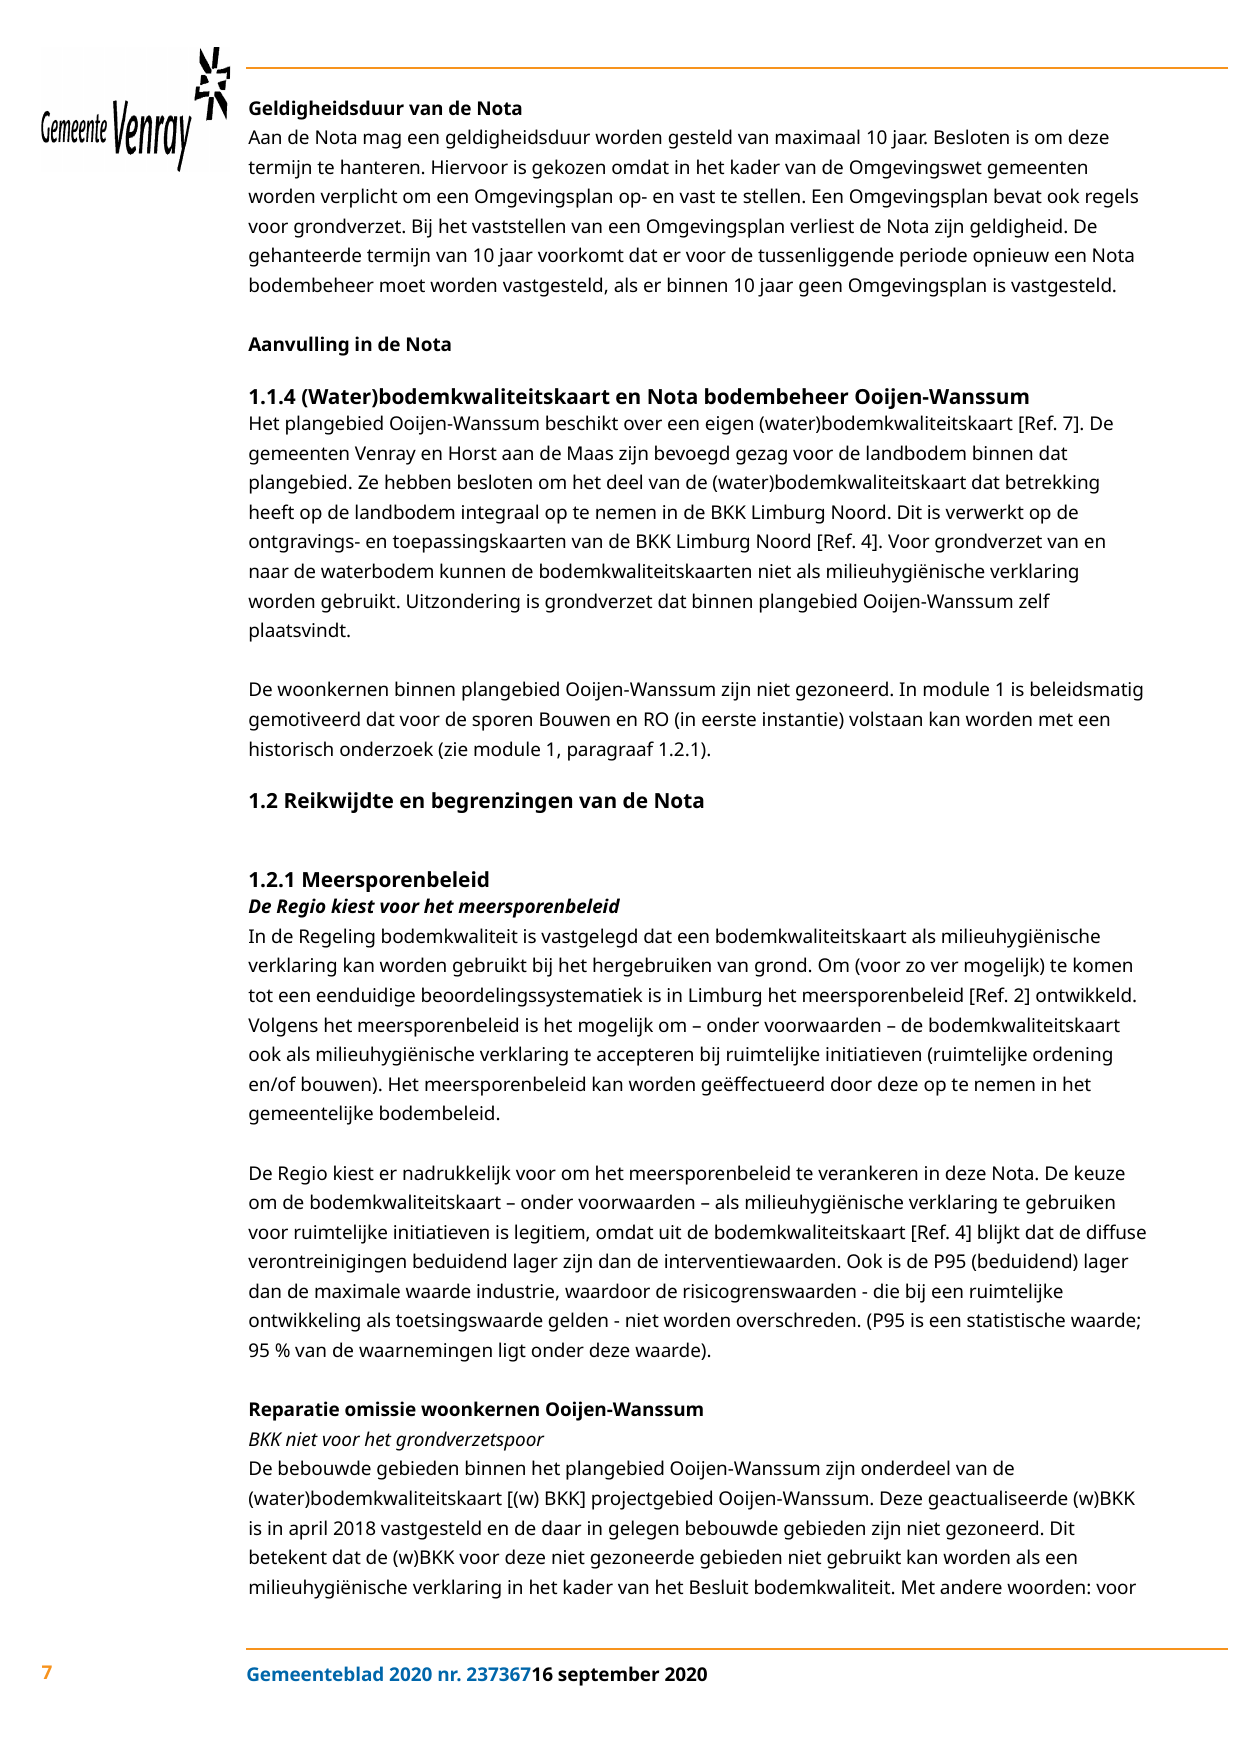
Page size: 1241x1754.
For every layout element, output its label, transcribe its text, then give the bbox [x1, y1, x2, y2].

text Het plangebied Ooijen-Wanssum beschikt over een eigen (water)bodemkwaliteitskaart [Ref. 7]. De gemeenten Venray en Horst aan de Maas zijn bevoegd gezag voor de landbodem binnen dat plangebied. Ze hebben besloten om het deel van de (water)bodemkwaliteitskaart dat betrekking heeft op de landbodem integraal op te nemen in de BKK Limburg Noord. Dit is verwerkt op de ontgravings- en toepassingskaarten van de BKK Limburg Noord [Ref. 4]. Voor grondverzet van en naar de waterbodem kunnen de bodemkwaliteitskaarten niet als milieuhygiënische verklaring worden gebruikt. Uitzondering is grondverzet dat binnen plangebied Ooijen-Wanssum zelf plaatsvindt. [248, 410, 1152, 643]
text 1.2 Reikwijdte en begrenzingen van de Nota [248, 786, 1152, 814]
text De bebouwde gebieden binnen het plangebied Ooijen-Wanssum zijn onderdeel van de (water)bodemkwaliteitskaart [(w) BKK] projectgebied Ooijen-Wanssum. Deze geactualiseerde (w)BKK is in april 2018 vastgesteld en de daar in gelegen bebouwde gebieden zijn niet gezoneerd. Dit betekent dat de (w)BKK voor deze niet gezoneerde gebieden niet gebruikt kan worden als een milieuhygiënische verklaring in het kader van het Besluit bodemkwaliteit. Met andere woorden: voor [248, 1456, 1152, 1599]
picture [41, 47, 231, 172]
text In de Regeling bodemkwaliteit is vastgelegd dat een bodemkwaliteitskaart als milieuhygiënische verklaring kan worden gebruikt bij het hergebruiken van grond. Om (voor zo ver mogelijk) te komen tot een eenduidige beoordelingssystematiek is in Limburg het meersporenbeleid [Ref. 2] ontwikkeld. Volgens het meersporenbeleid is het mogelijk om – onder voorwaarden – de bodemkwaliteitskaart ook als milieuhygiënische verklaring te accepteren bij ruimtelijke initiatieven (ruimtelijke ordening en/of bouwen). Het meersporenbeleid kan worden geëffectueerd door deze op te nemen in het gemeentelijke bodembeleid. [248, 923, 1152, 1126]
text De woonkernen binnen plangebied Ooijen-Wanssum zijn niet gezoneerd. In module 1 is beleidsmatig gemotiveerd dat voor de sporen Bouwen en RO (in eerste instantie) volstaan kan worden met een historisch onderzoek (zie module 1, paragraaf 1.2.1). [248, 677, 1152, 761]
text Aanvulling in de Nota [248, 331, 1152, 357]
text Geldigheidsduur van de Nota [248, 95, 1152, 121]
text De Regio kiest voor het meersporenbeleid [248, 893, 1152, 919]
text Reparatie omissie woonkernen Ooijen-Wanssum [248, 1396, 1152, 1422]
text 1.2.1 Meersporenbeleid [248, 865, 1152, 893]
text 1.1.4 (Water)bodemkwaliteitskaart en Nota bodembeheer Ooijen-Wanssum [248, 382, 1152, 410]
text Aan de Nota mag een geldigheidsduur worden gesteld van maximaal 10 jaar. Besloten is om deze termijn te hanteren. Hiervoor is gekozen omdat in het kader van de Omgevingswet gemeenten worden verplicht om een Omgevingsplan op- en vast te stellen. Een Omgevingsplan bevat ook regels voor grondverzet. Bij het vaststellen van een Omgevingsplan verliest de Nota zijn geldigheid. De gehanteerde termijn van 10 jaar voorkomt dat er voor de tussenliggende periode opnieuw een Nota bodembeheer moet worden vastgesteld, als er binnen 10 jaar geen Omgevingsplan is vastgesteld. [248, 124, 1152, 298]
text De Regio kiest er nadrukkelijk voor om het meersporenbeleid te verankeren in deze Nota. De keuze om de bodemkwaliteitskaart – onder voorwaarden – als milieuhygiënische verklaring te gebruiken voor ruimtelijke initiatieven is legitiem, omdat uit de bodemkwaliteitskaart [Ref. 4] blijkt dat de diffuse verontreinigingen beduidend lager zijn dan de interventiewaarden. Ook is de P95 (beduidend) lager dan de maximale waarde industrie, waardoor de risicogrenswaarden - die bij een ruimtelijke ontwikkeling als toetsingswaarde gelden - niet worden overschreden. (P95 is een statistische waarde; 95 % van de waarnemingen ligt onder deze waarde). [248, 1160, 1152, 1363]
text BKK niet voor het grondverzetspoor [248, 1426, 1152, 1452]
